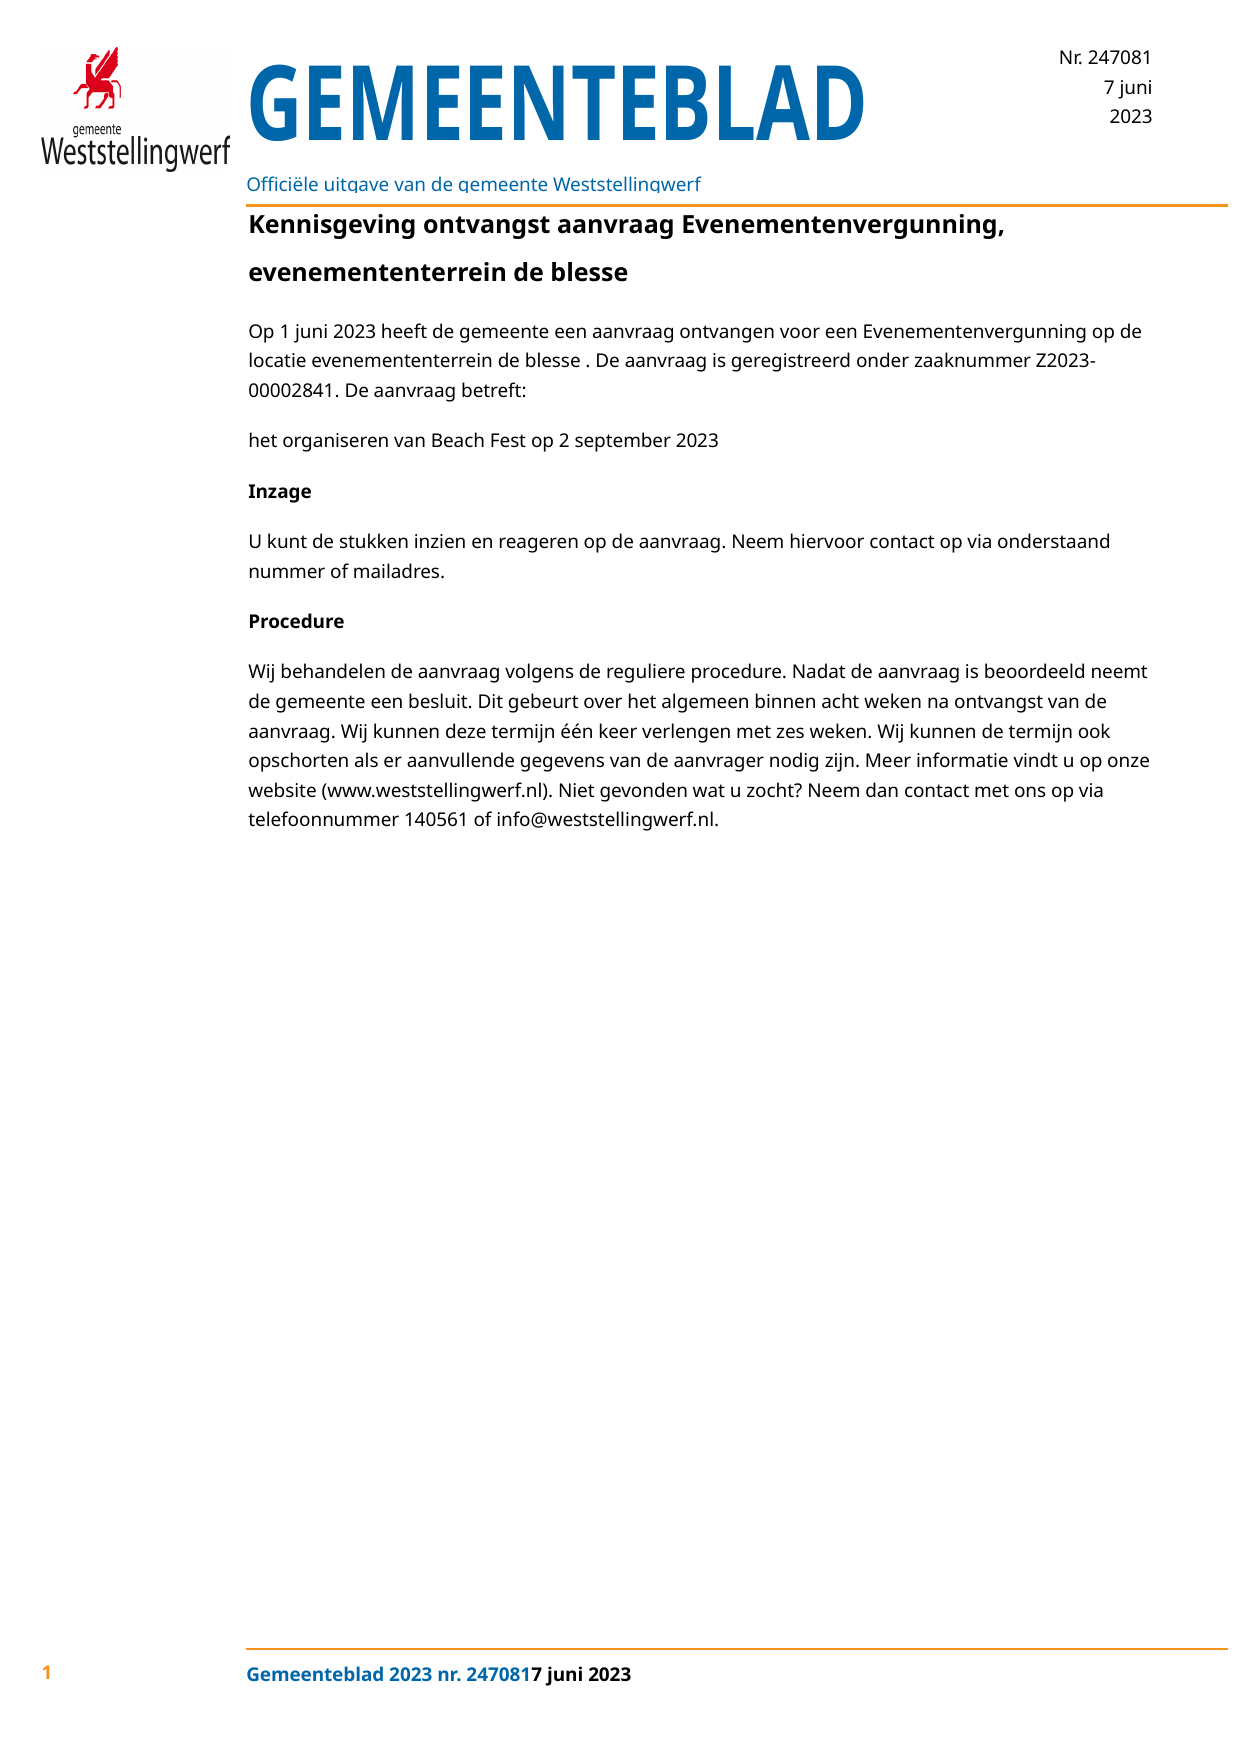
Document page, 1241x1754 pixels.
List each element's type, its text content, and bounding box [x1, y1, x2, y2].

text U kunt de stukken inzien en reageren op de aanvraag. Neem hiervoor contact op via onderstaand nummer of mailadres. [248, 528, 1152, 584]
text Wij behandelen de aanvraag volgens de reguliere procedure. Nadat de aanvraag is beoordeeld neemt de gemeente een besluit. Dit gebeurt over het algemeen binnen acht weken na ontvangst van de aanvraag. Wij kunnen deze termijn één keer verlengen met zes weken. Wij kunnen de termijn ook opschorten als er aanvullende gegevens van de aanvrager nodig zijn. Meer informatie vindt u op onze website (www.weststellingwerf.nl). Niet gevonden wat u zocht? Neem dan contact met ons op via telefoonnummer 140561 of info@weststellingwerf.nl. [248, 659, 1152, 832]
text Op 1 juni 2023 heeft de gemeente een aanvraag ontvangen voor een Evenementenvergunning op de locatie evenemententerrein de blesse . De aanvraag is geregistreerd onder zaaknummer Z2023-00002841. De aanvraag betreft: [248, 318, 1152, 403]
text Kennisgeving ontvangst aanvraag Evenementenvergunning, evenemententerrein de blesse [248, 207, 1152, 288]
text Procedure [248, 608, 1152, 634]
picture [41, 47, 231, 172]
text Inzage [248, 478, 1152, 504]
text het organiseren van Beach Fest op 2 september 2023 [248, 427, 1152, 453]
